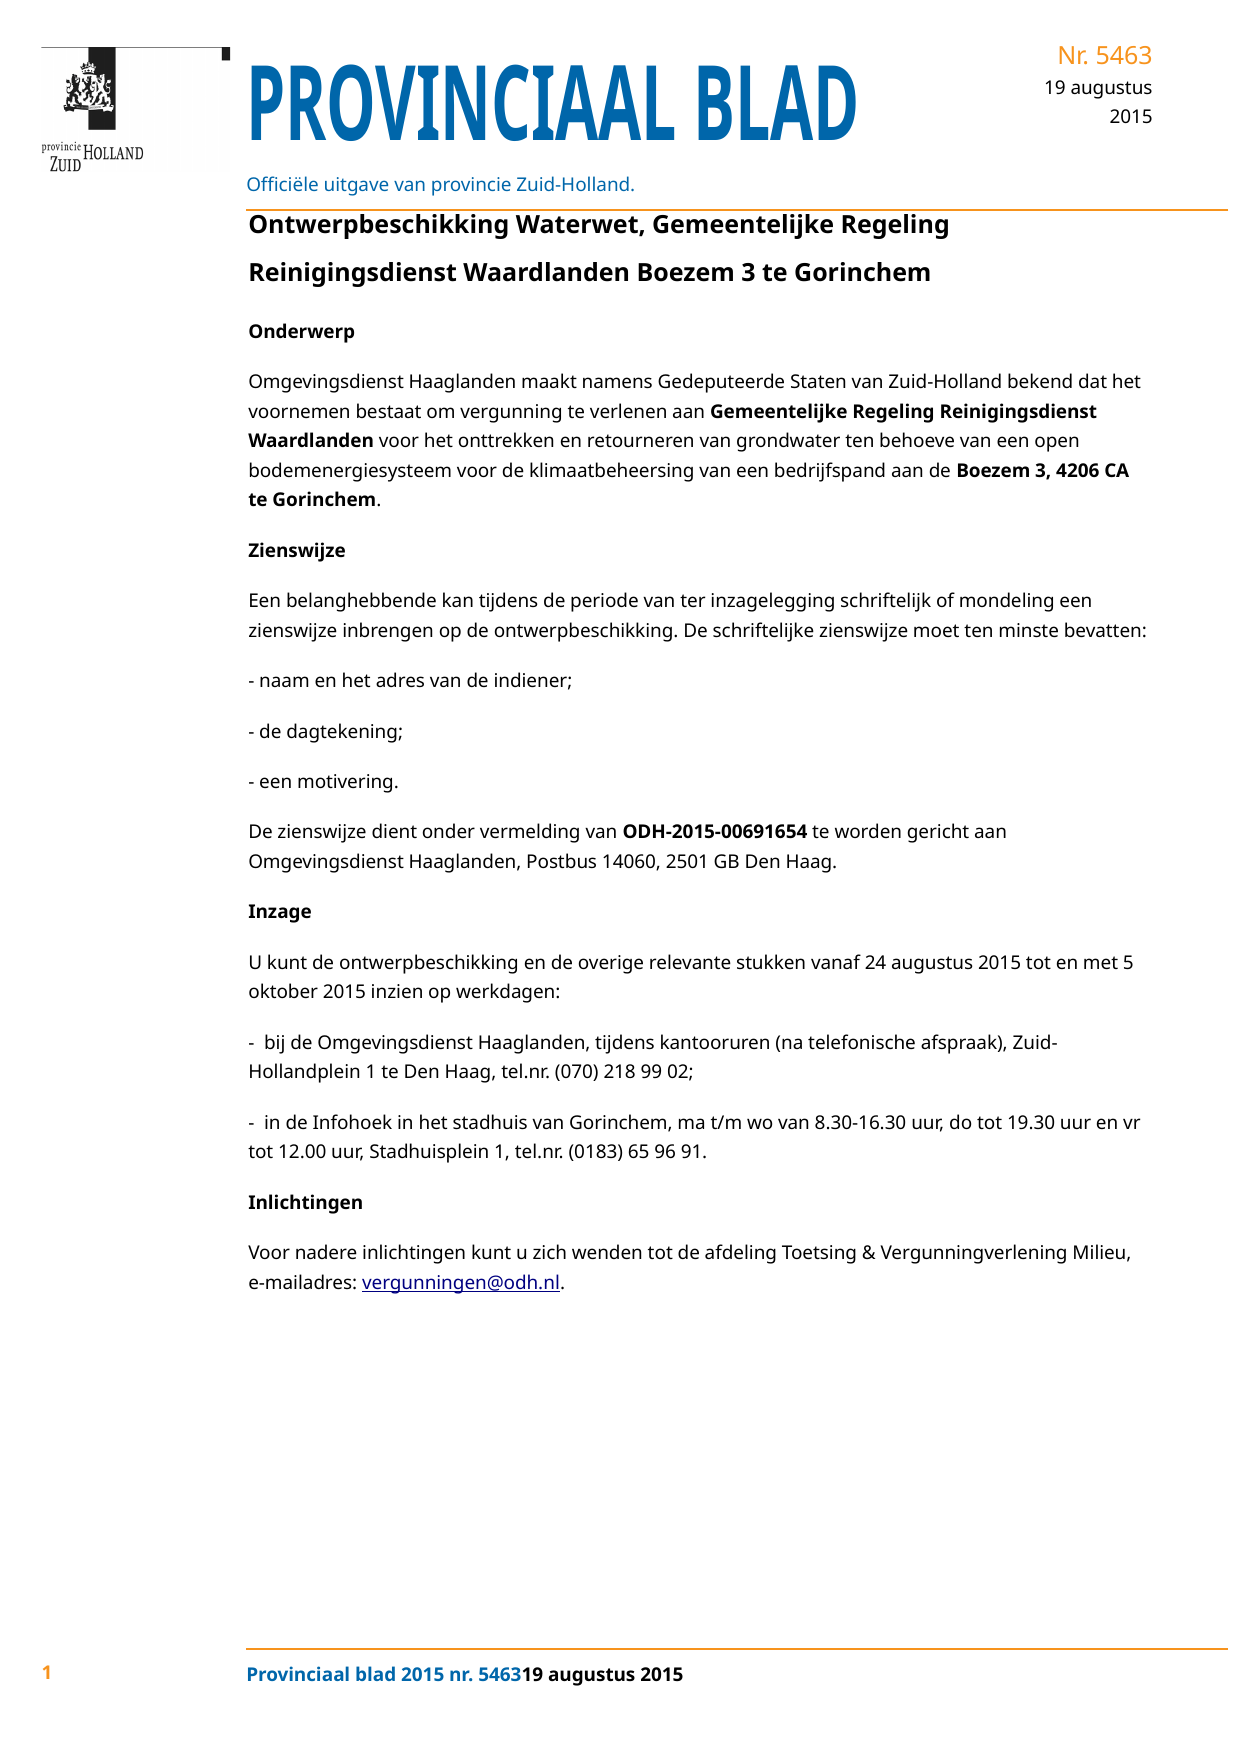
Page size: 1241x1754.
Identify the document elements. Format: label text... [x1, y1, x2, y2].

text De zienswijze dient onder vermelding van ODH-2015-00691654 te worden gericht aan Omgevingsdienst Haaglanden, Postbus 14060, 2501 GB Den Haag. [248, 819, 1152, 874]
text Ontwerpbeschikking Waterwet, Gemeentelijke Regeling Reinigingsdienst Waardlanden Boezem 3 te Gorinchem [248, 211, 1152, 288]
text - de dagtekening; [248, 718, 1152, 744]
text Een belanghebbende kan tijdens de periode van ter inzagelegging schriftelijk of mondeling een zienswijze inbrengen op de ontwerpbeschikking. De schriftelijke zienswijze moet ten minste bevatten: [248, 587, 1152, 643]
text Omgevingsdienst Haaglanden maakt namens Gedeputeerde Staten van Zuid-Holland bekend dat het voornemen bestaat om vergunning te verlenen aan Gemeentelijke Regeling Reinigingsdienst Waardlanden voor het onttrekken en retourneren van grondwater ten behoeve van een open bodemenergiesysteem voor de klimaatbeheersing van een bedrijfspand aan de Boezem 3, 4206 CA te Gorinchem. [248, 368, 1152, 512]
text - bij de Omgevingsdienst Haaglanden, tijdens kantooruren (na telefonische afspraak), Zuid-Hollandplein 1 te Den Haag, tel.nr. (070) 218 99 02; [248, 1029, 1152, 1084]
text Inlichtingen [248, 1189, 1152, 1215]
text Voor nadere inlichtingen kunt u zich wenden tot de afdeling Toetsing & Vergunningverlening Milieu, e-mailadres: vergunningen@odh.nl. [248, 1239, 1152, 1295]
text - in de Infohoek in het stadhuis van Gorinchem, ma t/m wo van 8.30-16.30 uur, do tot 19.30 uur en vr tot 12.00 uur, Stadhuisplein 1, tel.nr. (0183) 65 96 91. [248, 1109, 1152, 1164]
text Onderwerp [248, 318, 1152, 344]
picture [41, 47, 231, 172]
text Zienswijze [248, 537, 1152, 563]
text U kunt de ontwerpbeschikking en de overige relevante stukken vanaf 24 augustus 2015 tot en met 5 oktober 2015 inzien op werkdagen: [248, 949, 1152, 1004]
text Inzage [248, 899, 1152, 924]
text - een motivering. [248, 768, 1152, 794]
text - naam en het adres van de indiener; [248, 667, 1152, 693]
